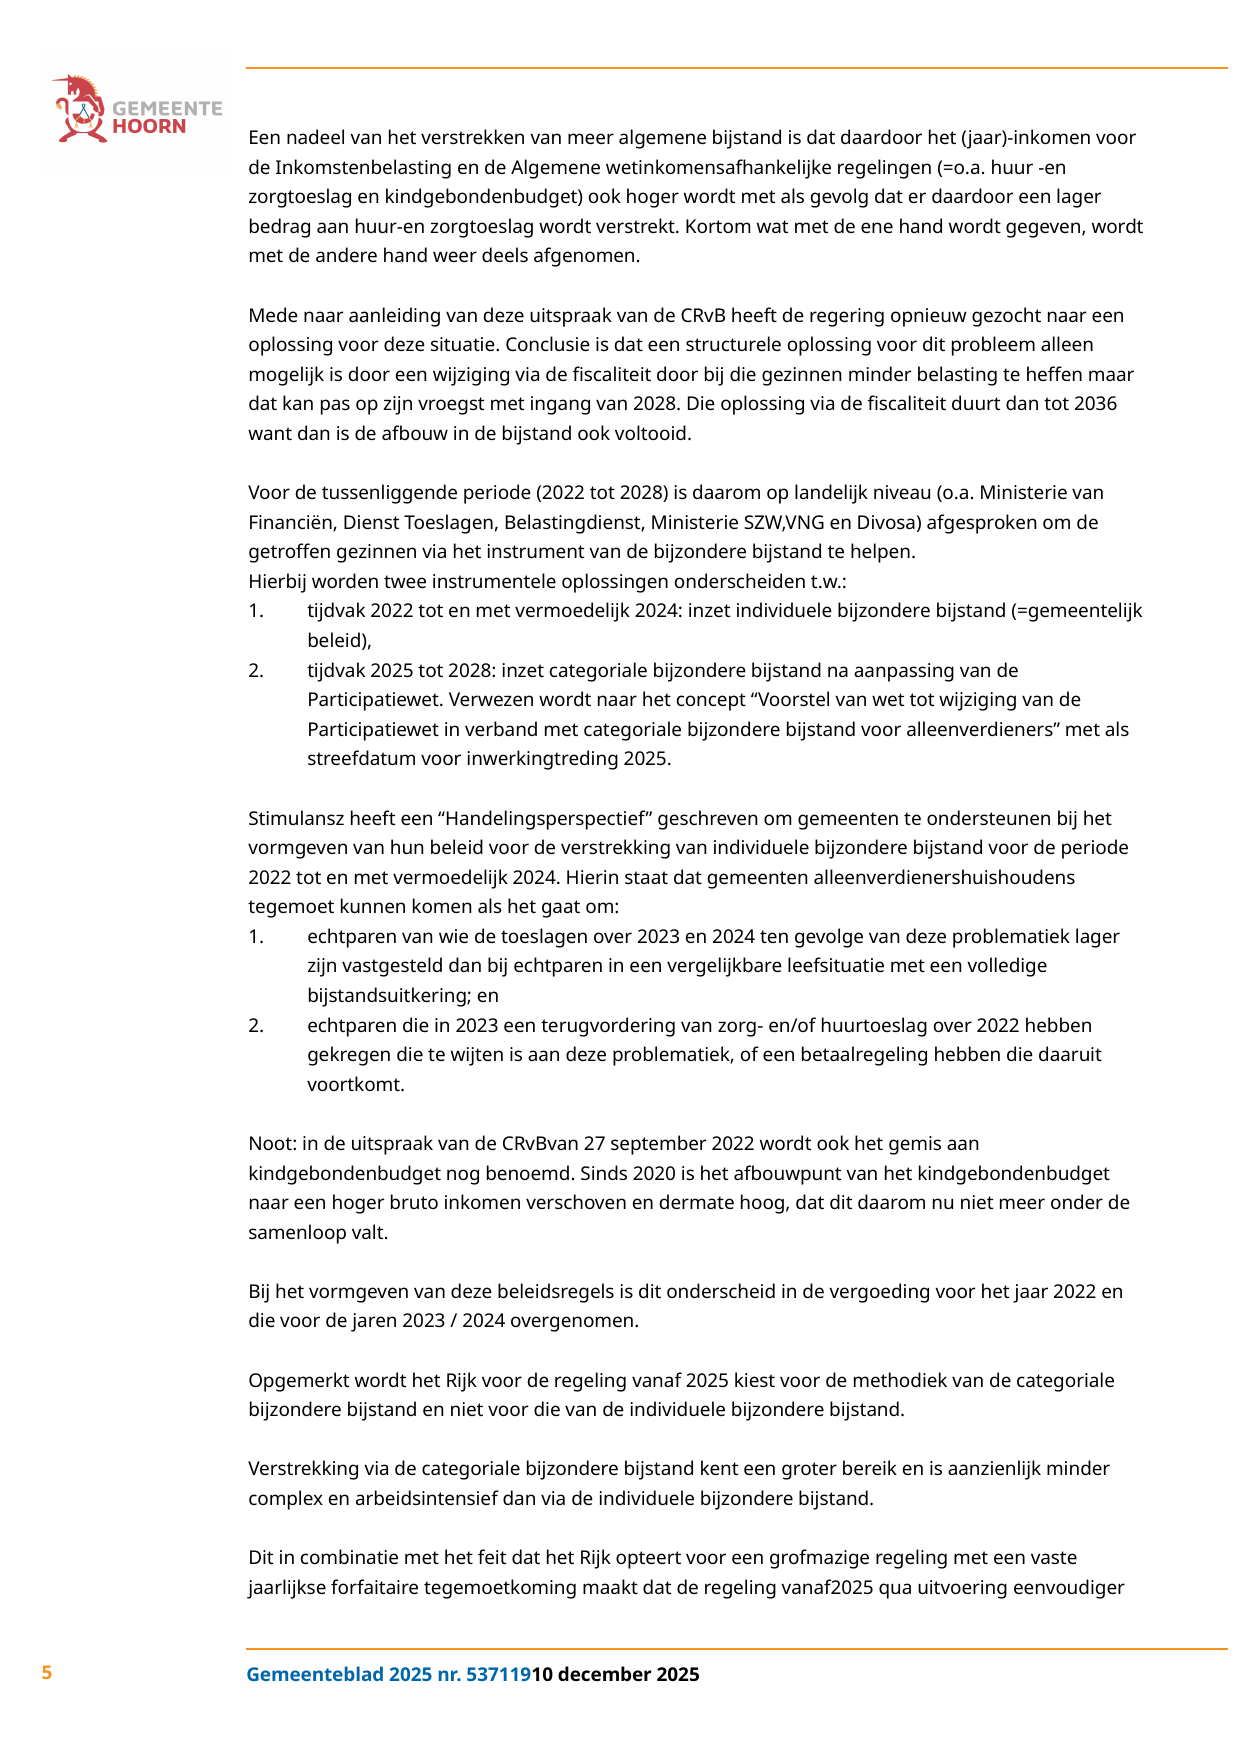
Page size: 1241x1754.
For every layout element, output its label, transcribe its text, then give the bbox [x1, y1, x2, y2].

text Noot: in de uitspraak van de CRvBvan 27 september 2022 wordt ook het gemis aan kindgebondenbudget nog benoemd. Sinds 2020 is het afbouwpunt van het kindgebondenbudget naar een hoger bruto inkomen verschoven en dermate hoog, dat dit daarom nu niet meer onder de samenloop valt. [248, 1130, 1152, 1245]
list echtparen die in 2023 een terugvordering van zorg- en/of huurtoeslag over 2022 hebben gekregen die te wijten is aan deze problematiek, of een betaalregeling hebben die daaruit voortkomt. [248, 1012, 1152, 1097]
text Een nadeel van het verstrekken van meer algemene bijstand is dat daardoor het (jaar)-inkomen voor de Inkomstenbelasting en de Algemene wetinkomensafhankelijke regelingen (=o.a. huur -en zorgtoeslag en kindgebondenbudget) ook hoger wordt met als gevolg dat er daardoor een lager bedrag aan huur-en zorgtoeslag wordt verstrekt. Kortom wat met de ene hand wordt gegeven, wordt met de andere hand weer deels afgenomen. [248, 124, 1152, 268]
text Mede naar aanleiding van deze uitspraak van de CRvB heeft de regering opnieuw gezocht naar een oplossing voor deze situatie. Conclusie is dat een structurele oplossing voor dit probleem alleen mogelijk is door een wijziging via de fiscaliteit door bij die gezinnen minder belasting te heffen maar dat kan pas op zijn vroegst met ingang van 2028. Die oplossing via de fiscaliteit duurt dan tot 2036 want dan is de afbouw in de bijstand ook voltooid. [248, 302, 1152, 446]
text Verstrekking via de categoriale bijzondere bijstand kent een groter bereik en is aanzienlijk minder complex en arbeidsintensief dan via de individuele bijzondere bijstand. [248, 1456, 1152, 1511]
list tijdvak 2025 tot 2028: inzet categoriale bijzondere bijstand na aanpassing van de Participatiewet. Verwezen wordt naar het concept “Voorstel van wet tot wijziging van de Participatiewet in verband met categoriale bijzondere bijstand voor alleenverdieners” met als streefdatum voor inwerkingtreding 2025. [248, 657, 1152, 771]
text Opgemerkt wordt het Rijk voor de regeling vanaf 2025 kiest voor de methodiek van de categoriale bijzondere bijstand en niet voor die van de individuele bijzondere bijstand. [248, 1367, 1152, 1422]
text Stimulansz heeft een “Handelingsperspectief” geschreven om gemeenten te ondersteunen bij het vormgeven van hun beleid voor de verstrekking van individuele bijzondere bijstand voor de periode 2022 tot en met vermoedelijk 2024. Hierin staat dat gemeenten alleenverdienershuishoudens tegemoet kunnen komen als het gaat om: [248, 805, 1152, 919]
picture [41, 47, 231, 172]
text Dit in combinatie met het feit dat het Rijk opteert voor een grofmazige regeling met een vaste jaarlijkse forfaitaire tegemoetkoming maakt dat de regeling vanaf2025 qua uitvoering eenvoudiger [248, 1544, 1152, 1600]
text Bij het vormgeven van deze beleidsregels is dit onderscheid in de vergoeding voor het jaar 2022 en die voor de jaren 2023 / 2024 overgenomen. [248, 1278, 1152, 1333]
text Voor de tussenliggende periode (2022 tot 2028) is daarom op landelijk niveau (o.a. Ministerie van Financiën, Dienst Toeslagen, Belastingdienst, Ministerie SZW,VNG en Divosa) afgesproken om de getroffen gezinnen via het instrument van de bijzondere bijstand te helpen. [248, 479, 1152, 564]
list echtparen van wie de toeslagen over 2023 en 2024 ten gevolge van deze problematiek lager zijn vastgesteld dan bij echtparen in een vergelijkbare leefsituatie met een volledige bijstandsuitkering; en [248, 923, 1152, 1008]
text Hierbij worden twee instrumentele oplossingen onderscheiden t.w.: [248, 568, 1152, 594]
list tijdvak 2022 tot en met vermoedelijk 2024: inzet individuele bijzondere bijstand (=gemeentelijk beleid), [248, 598, 1152, 653]
